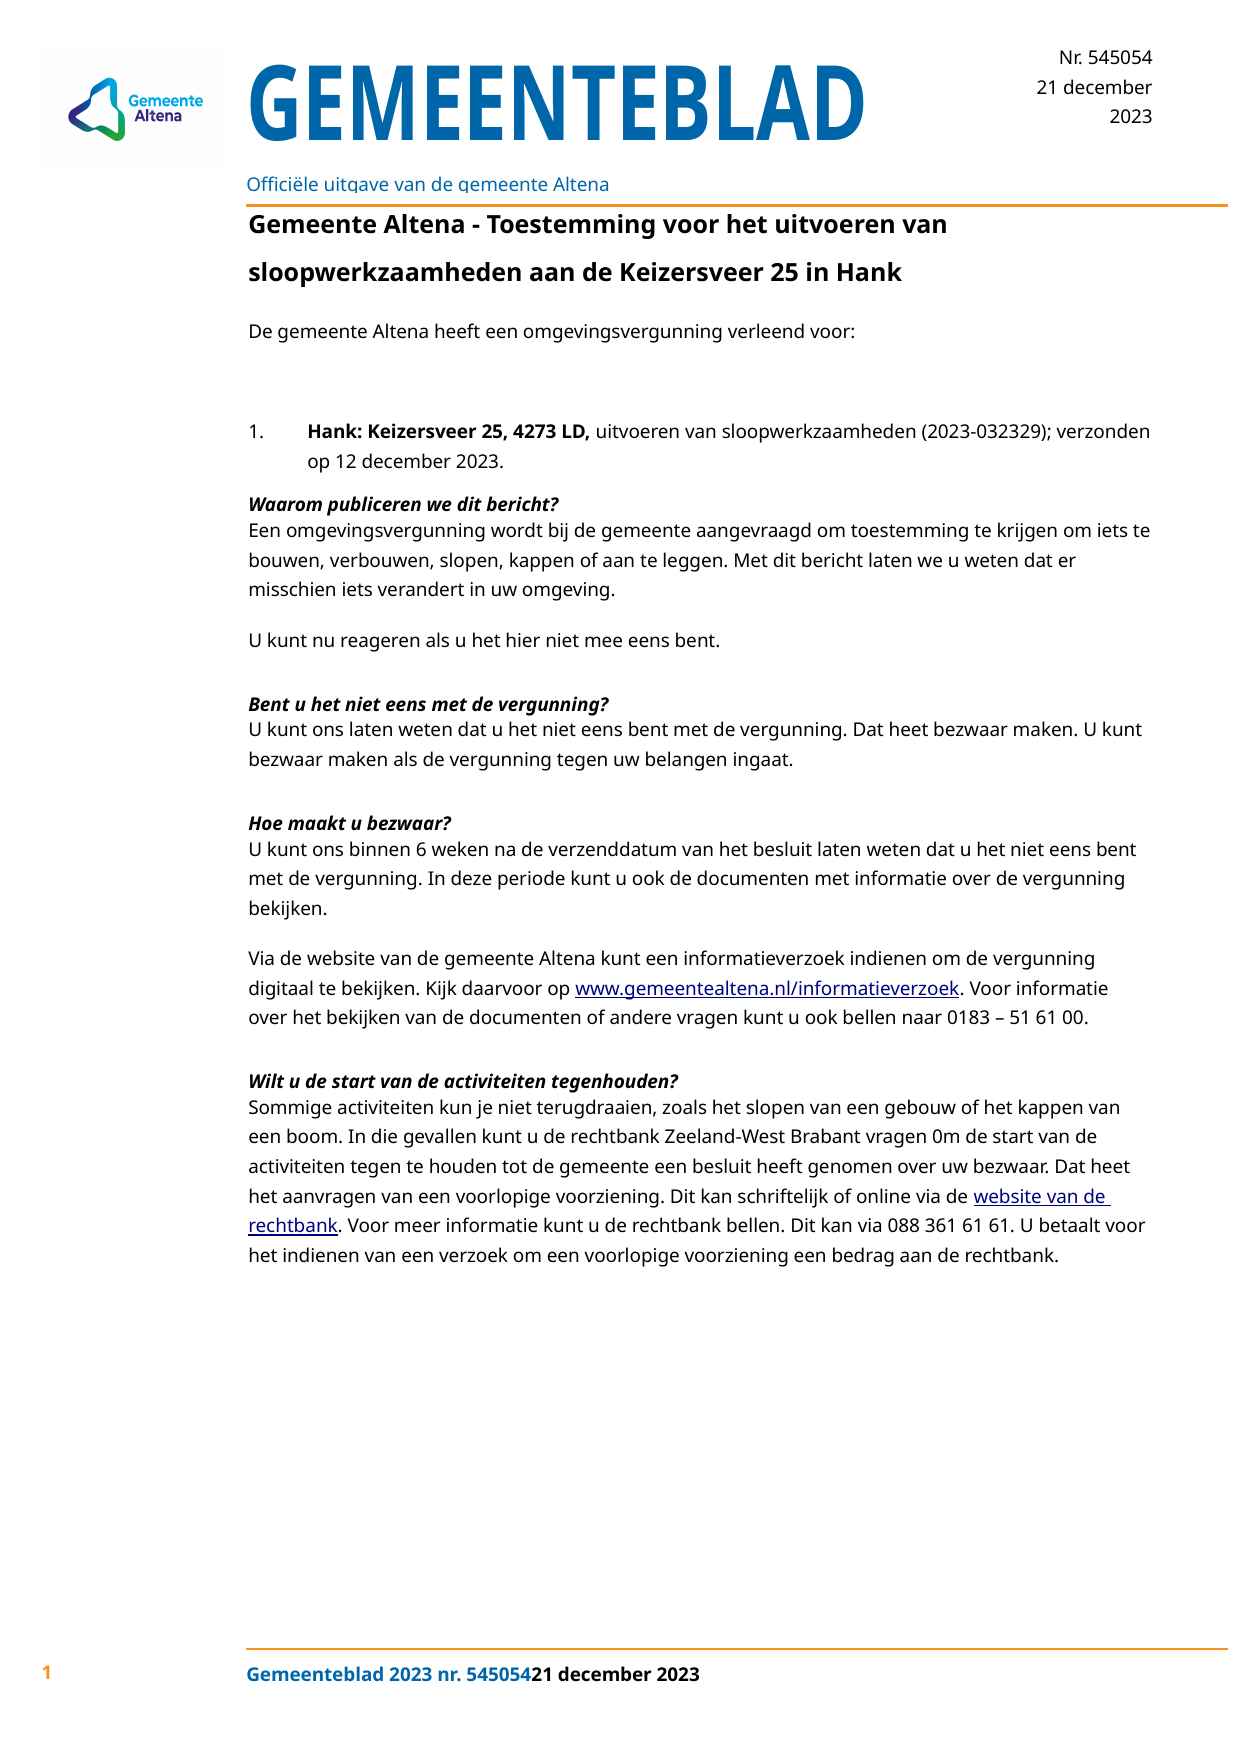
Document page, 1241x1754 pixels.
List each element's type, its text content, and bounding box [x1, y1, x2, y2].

text U kunt nu reageren als u het hier niet mee eens bent. [248, 627, 1152, 652]
text U kunt ons binnen 6 weken na de verzenddatum van het besluit laten weten dat u het niet eens bent met de vergunning. In deze periode kunt u ook de documenten met informatie over de vergunning bekijken. [248, 836, 1152, 921]
list Hank: Keizersveer 25, 4273 LD, uitvoeren van sloopwerkzaamheden (2023-032329); verzonden op 12 december 2023. [248, 419, 1152, 474]
text Een omgevingsvergunning wordt bij de gemeente aangevraagd om toestemming te krijgen om iets te bouwen, verbouwen, slopen, kappen of aan te leggen. Met dit bericht laten we u weten dat er misschien iets verandert in uw omgeving. [248, 517, 1152, 602]
text Hoe maakt u bezwaar? [248, 810, 1152, 836]
text Waarom publiceren we dit bericht? [248, 491, 1152, 517]
text Wilt u de start van de activiteiten tegenhouden? [248, 1068, 1152, 1094]
picture [41, 47, 231, 172]
text Sommige activiteiten kun je niet terugdraaien, zoals het slopen van een gebouw of het kappen van een boom. In die gevallen kunt u de rechtbank Zeeland-West Brabant vragen 0m de start van de activiteiten tegen te houden tot de gemeente een besluit heeft genomen over uw bezwaar. Dat heet het aanvragen van een voorlopige voorziening. Dit kan schriftelijk of online via de website van de rechtbank. Voor meer informatie kunt u de rechtbank bellen. Dit kan via 088 361 61 61. U betaalt voor het indienen van een verzoek om een voorlopige voorziening een bedrag aan de rechtbank. [248, 1094, 1152, 1268]
text U kunt ons laten weten dat u het niet eens bent met de vergunning. Dat heet bezwaar maken. U kunt bezwaar maken als de vergunning tegen uw belangen ingaat. [248, 716, 1152, 772]
text De gemeente Altena heeft een omgevingsvergunning verleend voor: [248, 318, 1152, 344]
text Bent u het niet eens met de vergunning? [248, 691, 1152, 716]
text Gemeente Altena - Toestemming voor het uitvoeren van sloopwerkzaamheden aan de Keizersveer 25 in Hank [248, 207, 1152, 288]
text Via de website van de gemeente Altena kunt een informatieverzoek indienen om de vergunning digitaal te bekijken. Kijk daarvoor op www.gemeentealtena.nl/informatieverzoek. Voor informatie over het bekijken van de documenten of andere vragen kunt u ook bellen naar 0183 – 51 61 00. [248, 945, 1152, 1030]
